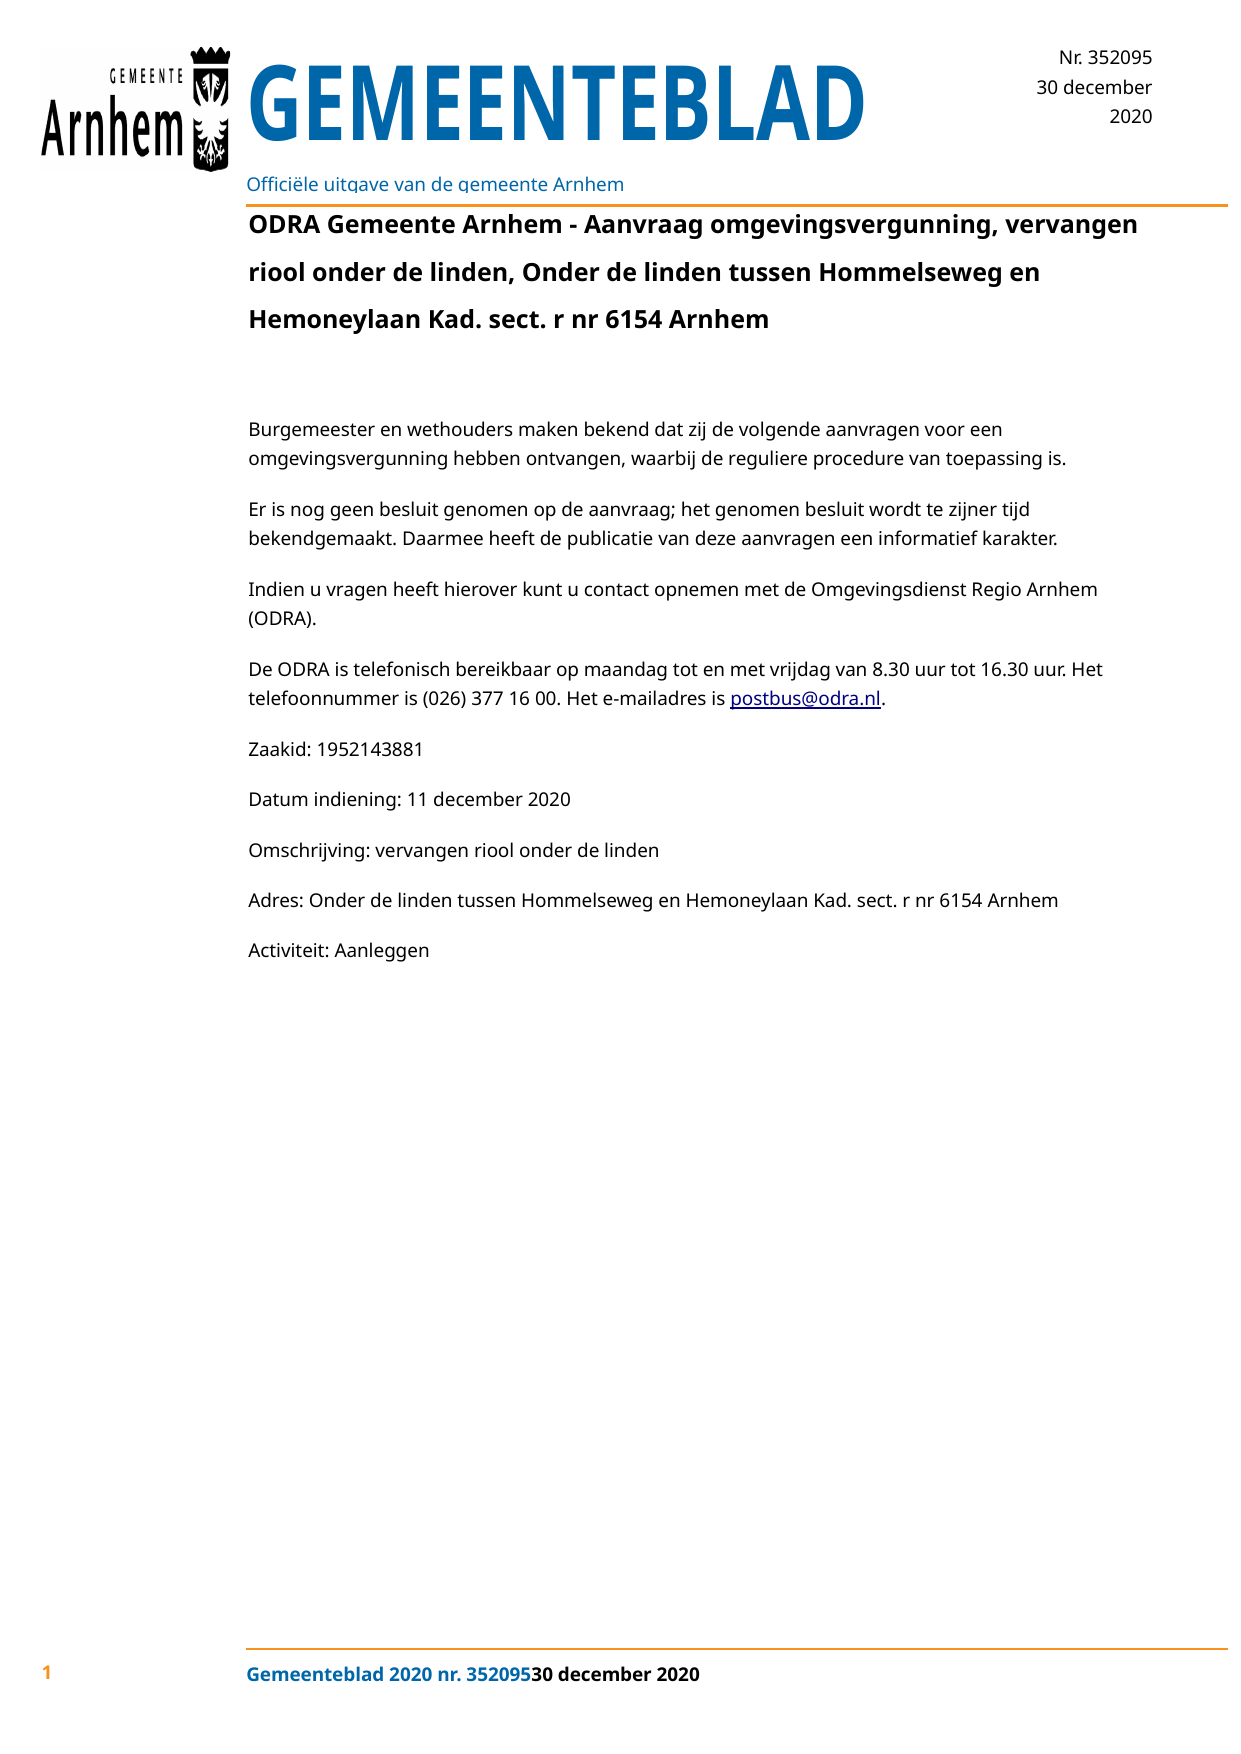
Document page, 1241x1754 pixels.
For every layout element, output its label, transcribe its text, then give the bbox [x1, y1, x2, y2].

text Omschrijving: vervangen riool onder de linden [248, 837, 1152, 862]
text Burgemeester en wethouders maken bekend dat zij de volgende aanvragen voor een omgevingsvergunning hebben ontvangen, waarbij de reguliere procedure van toepassing is. [248, 416, 1152, 471]
text Datum indiening: 11 december 2020 [248, 786, 1152, 812]
text ODRA Gemeente Arnhem - Aanvraag omgevingsvergunning, vervangen riool onder de linden, Onder de linden tussen Hommelseweg en Hemoneylaan Kad. sect. r nr 6154 Arnhem [248, 207, 1152, 336]
text Activiteit: Aanleggen [248, 938, 1152, 963]
text Indien u vragen heeft hierover kunt u contact opnemen met de Omgevingsdienst Regio Arnhem (ODRA). [248, 576, 1152, 631]
picture [41, 47, 231, 172]
text Adres: Onder de linden tussen Hommelseweg en Hemoneylaan Kad. sect. r nr 6154 Arnhem [248, 887, 1152, 913]
text Er is nog geen besluit genomen op de aanvraag; het genomen besluit wordt te zijner tijd bekendgemaakt. Daarmee heeft de publicatie van deze aanvragen een informatief karakter. [248, 496, 1152, 551]
text Zaakid: 1952143881 [248, 736, 1152, 762]
text De ODRA is telefonisch bereikbaar op maandag tot en met vrijdag van 8.30 uur tot 16.30 uur. Het telefoonnummer is (026) 377 16 00. Het e-mailadres is postbus@odra.nl. [248, 656, 1152, 711]
